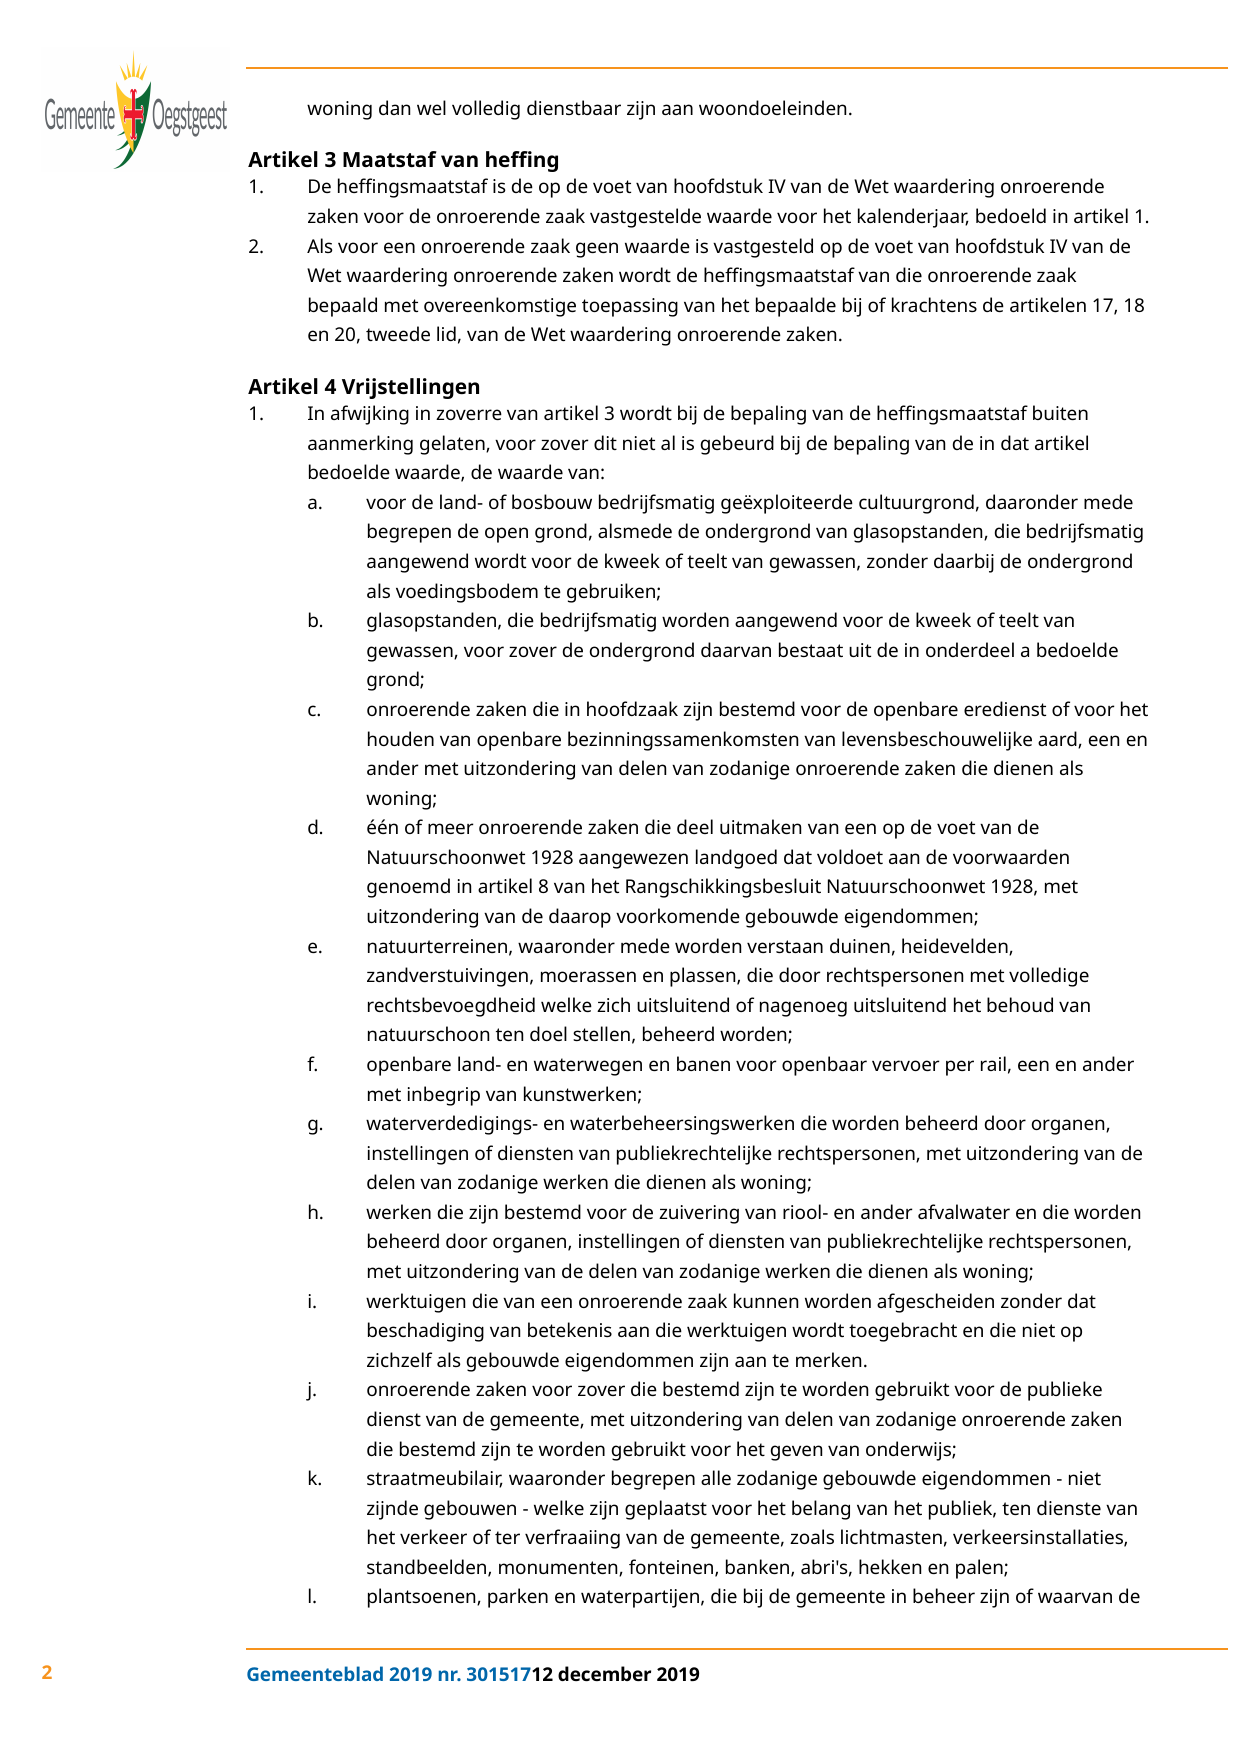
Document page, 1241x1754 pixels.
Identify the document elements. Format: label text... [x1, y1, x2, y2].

list onroerende zaken voor zover die bestemd zijn te worden gebruikt voor de publieke dienst van de gemeente, met uitzondering van delen van zodanige onroerende zaken die bestemd zijn te worden gebruikt voor het geven van onderwijs; [307, 1377, 1152, 1462]
list Als voor een onroerende zaak geen waarde is vastgesteld op de voet van hoofdstuk IV van de Wet waardering onroerende zaken wordt de heffingsmaatstaf van die onroerende zaak bepaald met overeenkomstige toepassing van het bepaalde bij of krachtens de artikelen 17, 18 en 20, tweede lid, van de Wet waardering onroerende zaken. [248, 233, 1152, 347]
list In afwijking in zoverre van artikel 3 wordt bij de bepaling van de heffingsmaatstaf buiten aanmerking gelaten, voor zover dit niet al is gebeurd bij de bepaling van de in dat artikel bedoelde waarde, de waarde van: [248, 400, 1152, 485]
list De heffingsmaatstaf is de op de voet van hoofdstuk IV van de Wet waardering onroerende zaken voor de onroerende zaak vastgestelde waarde voor het kalenderjaar, bedoeld in artikel 1. [248, 174, 1152, 229]
list werktuigen die van een onroerende zaak kunnen worden afgescheiden zonder dat beschadiging van betekenis aan die werktuigen wordt toegebracht en die niet op zichzelf als gebouwde eigendommen zijn aan te merken. [307, 1288, 1152, 1373]
list openbare land- en waterwegen en banen voor openbaar vervoer per rail, een en ander met inbegrip van kunstwerken; [307, 1051, 1152, 1107]
list waterverdedigings- en waterbeheersingswerken die worden beheerd door organen, instellingen of diensten van publiekrechtelijke rechtspersonen, met uitzondering van de delen van zodanige werken die dienen als woning; [307, 1110, 1152, 1195]
list één of meer onroerende zaken die deel uitmaken van een op de voet van de Natuurschoonwet 1928 aangewezen landgoed dat voldoet aan de voorwaarden genoemd in artikel 8 van het Rangschikkingsbesluit Natuurschoonwet 1928, met uitzondering van de daarop voorkomende gebouwde eigendommen; [307, 814, 1152, 929]
list woning dan wel volledig dienstbaar zijn aan woondoeleinden. [248, 95, 1152, 121]
list onroerende zaken die in hoofdzaak zijn bestemd voor de openbare eredienst of voor het houden van openbare bezinningssamenkomsten van levensbeschouwelijke aard, een en ander met uitzondering van delen van zodanige onroerende zaken die dienen als woning; [307, 696, 1152, 811]
list voor de land- of bosbouw bedrijfsmatig geëxploiteerde cultuurgrond, daaronder mede begrepen de open grond, alsmede de ondergrond van glasopstanden, die bedrijfsmatig aangewend wordt voor de kweek of teelt van gewassen, zonder daarbij de ondergrond als voedingsbodem te gebruiken; [307, 489, 1152, 604]
list plantsoenen, parken en waterpartijen, die bij de gemeente in beheer zijn of waarvan de [307, 1584, 1152, 1609]
list werken die zijn bestemd voor de zuivering van riool- en ander afvalwater en die worden beheerd door organen, instellingen of diensten van publiekrechtelijke rechtspersonen, met uitzondering van de delen van zodanige werken die dienen als woning; [307, 1199, 1152, 1284]
list straatmeubilair, waaronder begrepen alle zodanige gebouwde eigendommen - niet zijnde gebouwen - welke zijn geplaatst voor het belang van het publiek, ten dienste van het verkeer of ter verfraaiing van de gemeente, zoals lichtmasten, verkeersinstallaties, standbeelden, monumenten, fonteinen, banken, abri's, hekken en palen; [307, 1465, 1152, 1580]
picture [41, 47, 231, 172]
text Artikel 3 Maatstaf van heffing [248, 145, 1152, 174]
list natuurterreinen, waaronder mede worden verstaan duinen, heidevelden, zandverstuivingen, moerassen en plassen, die door rechtspersonen met volledige rechtsbevoegdheid welke zich uitsluitend of nagenoeg uitsluitend het behoud van natuurschoon ten doel stellen, beheerd worden; [307, 933, 1152, 1047]
list glasopstanden, die bedrijfsmatig worden aangewend voor de kweek of teelt van gewassen, voor zover de ondergrond daarvan bestaat uit de in onderdeel a bedoelde grond; [307, 607, 1152, 692]
text Artikel 4 Vrijstellingen [248, 372, 1152, 400]
